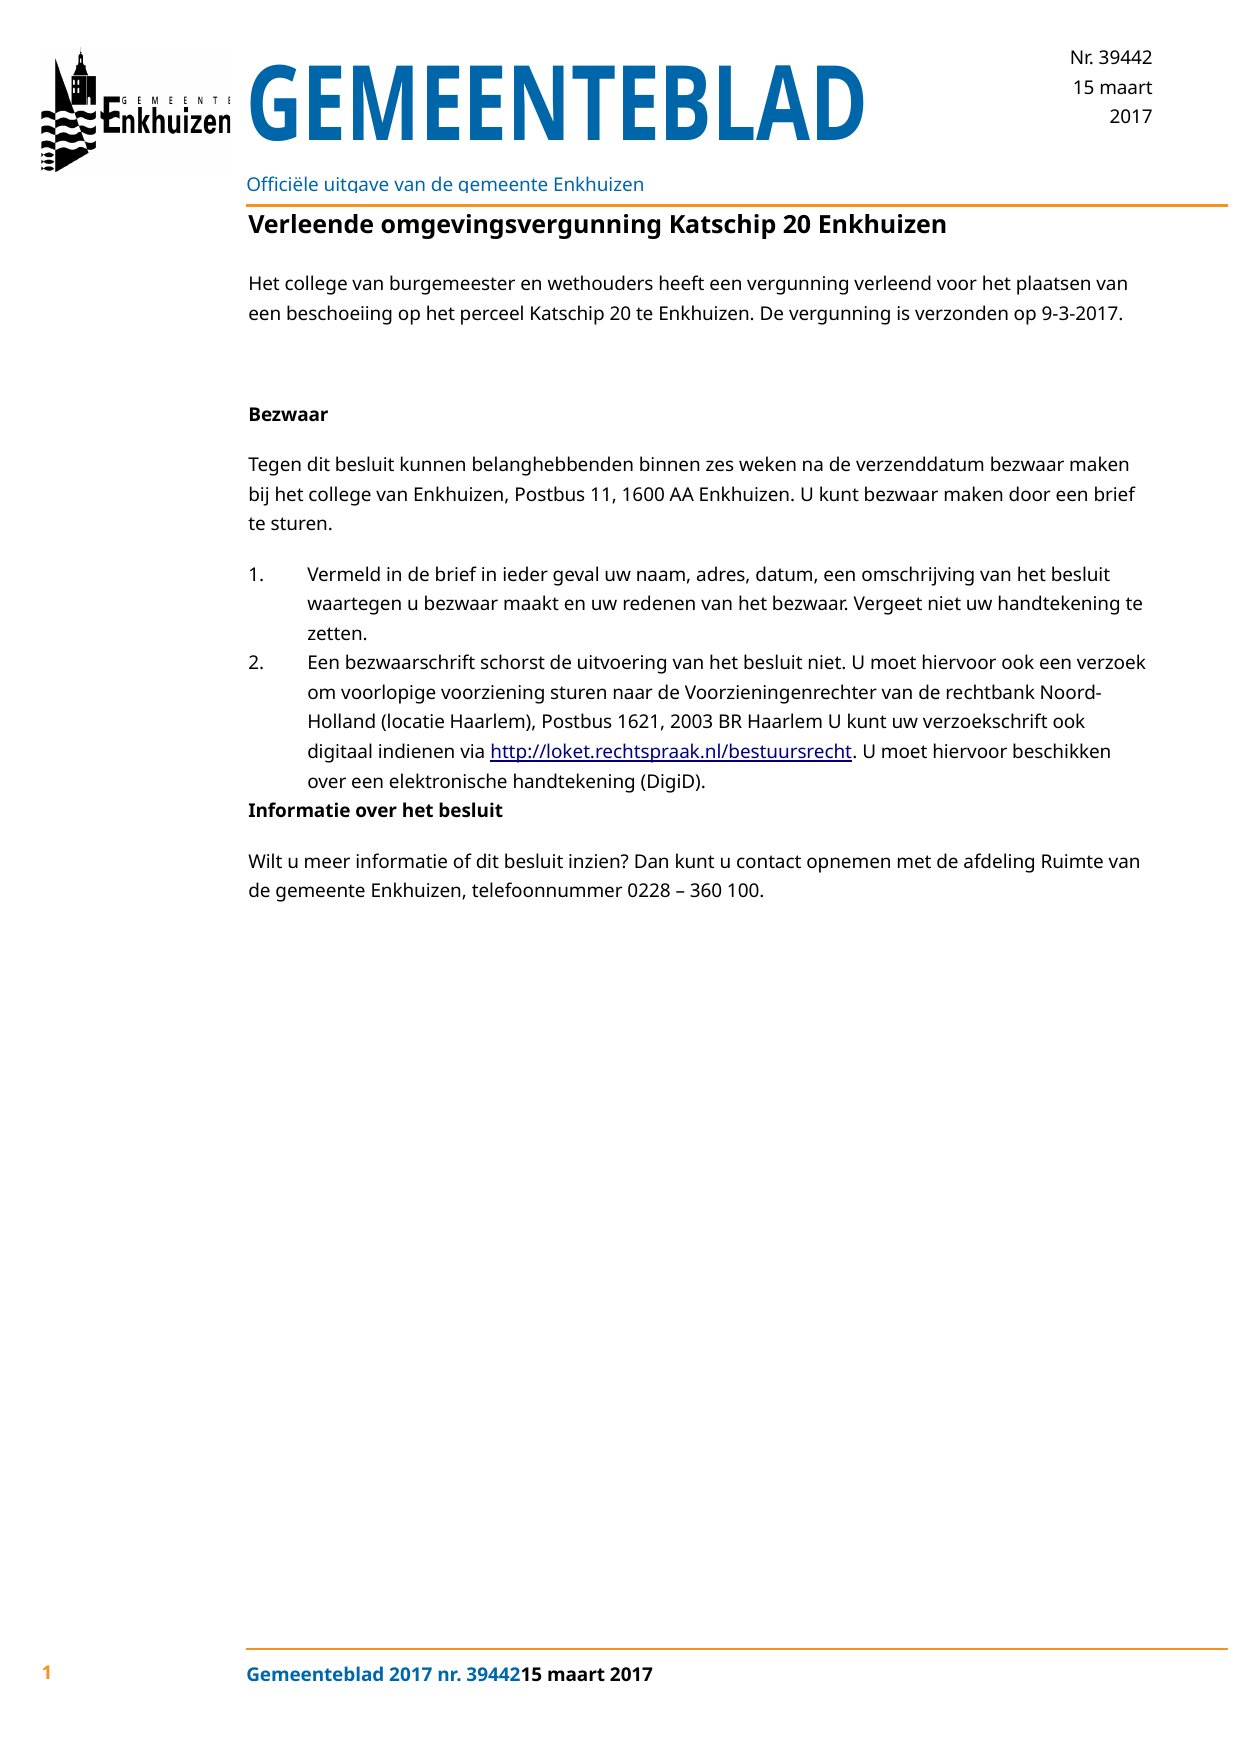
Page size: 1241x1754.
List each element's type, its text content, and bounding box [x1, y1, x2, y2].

text Informatie over het besluit [248, 797, 1152, 823]
text Tegen dit besluit kunnen belanghebbenden binnen zes weken na de verzenddatum bezwaar maken bij het college van Enkhuizen, Postbus 11, 1600 AA Enkhuizen. U kunt bezwaar maken door een brief te sturen. [248, 451, 1152, 536]
text Het college van burgemeester en wethouders heeft een vergunning verleend voor het plaatsen van een beschoeiing op het perceel Katschip 20 te Enkhuizen. De vergunning is verzonden op 9-3-2017. [248, 270, 1152, 326]
picture [41, 47, 231, 172]
list Een bezwaarschrift schorst de uitvoering van het besluit niet. U moet hiervoor ook een verzoek om voorlopige voorziening sturen naar de Voorzieningenrechter van de rechtbank Noord-Holland (locatie Haarlem), Postbus 1621, 2003 BR Haarlem U kunt uw verzoekschrift ook digitaal indienen via http://loket.rechtspraak.nl/bestuursrecht. U moet hiervoor beschikken over een elektronische handtekening (DigiD). [248, 649, 1152, 793]
text Wilt u meer informatie of dit besluit inzien? Dan kunt u contact opnemen met de afdeling Ruimte van de gemeente Enkhuizen, telefoonnummer 0228 – 360 100. [248, 848, 1152, 903]
text Bezwaar [248, 401, 1152, 426]
list Vermeld in de brief in ieder geval uw naam, adres, datum, een omschrijving van het besluit waartegen u bezwaar maakt en uw redenen van het bezwaar. Vergeet niet uw handtekening te zetten. [248, 561, 1152, 646]
text Verleende omgevingsvergunning Katschip 20 Enkhuizen [248, 207, 1152, 241]
